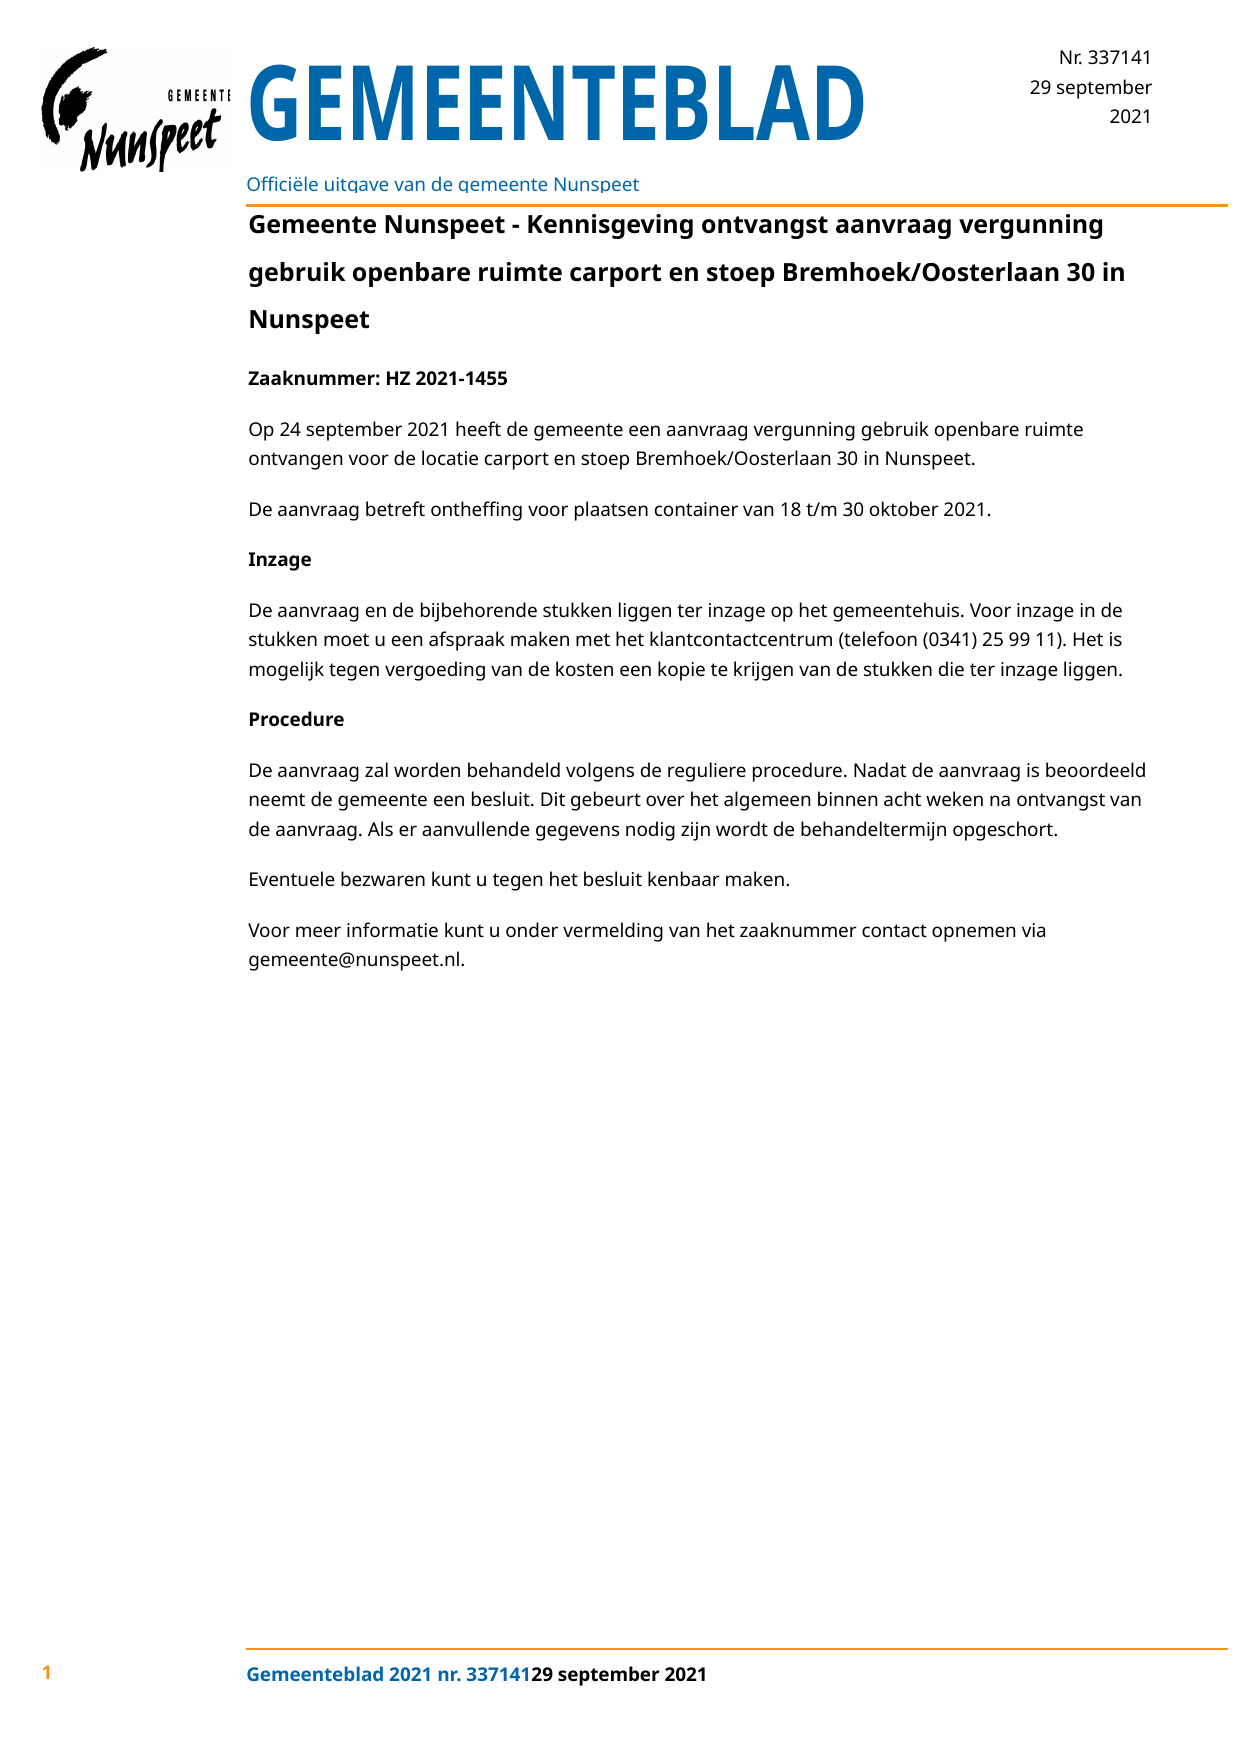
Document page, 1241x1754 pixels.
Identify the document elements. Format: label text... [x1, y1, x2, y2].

text De aanvraag zal worden behandeld volgens de reguliere procedure. Nadat de aanvraag is beoordeeld neemt de gemeente een besluit. Dit gebeurt over het algemeen binnen acht weken na ontvangst van de aanvraag. Als er aanvullende gegevens nodig zijn wordt de behandeltermijn opgeschort. [248, 757, 1152, 842]
text Op 24 september 2021 heeft de gemeente een aanvraag vergunning gebruik openbare ruimte ontvangen voor de locatie carport en stoep Bremhoek/Oosterlaan 30 in Nunspeet. [248, 416, 1152, 471]
text Eventuele bezwaren kunt u tegen het besluit kenbaar maken. [248, 866, 1152, 892]
text Procedure [248, 706, 1152, 732]
text Zaaknummer: HZ 2021-1455 [248, 366, 1152, 391]
text De aanvraag en de bijbehorende stukken liggen ter inzage op het gemeentehuis. Voor inzage in de stukken moet u een afspraak maken met het klantcontactcentrum (telefoon (0341) 25 99 11). Het is mogelijk tegen vergoeding van de kosten een kopie te krijgen van de stukken die ter inzage liggen. [248, 597, 1152, 682]
text Inzage [248, 546, 1152, 572]
picture [41, 47, 231, 172]
text Voor meer informatie kunt u onder vermelding van het zaaknummer contact opnemen via gemeente@nunspeet.nl. [248, 917, 1152, 972]
text De aanvraag betreft ontheffing voor plaatsen container van 18 t/m 30 oktober 2021. [248, 496, 1152, 522]
text Gemeente Nunspeet - Kennisgeving ontvangst aanvraag vergunning gebruik openbare ruimte carport en stoep Bremhoek/Oosterlaan 30 in Nunspeet [248, 207, 1152, 336]
